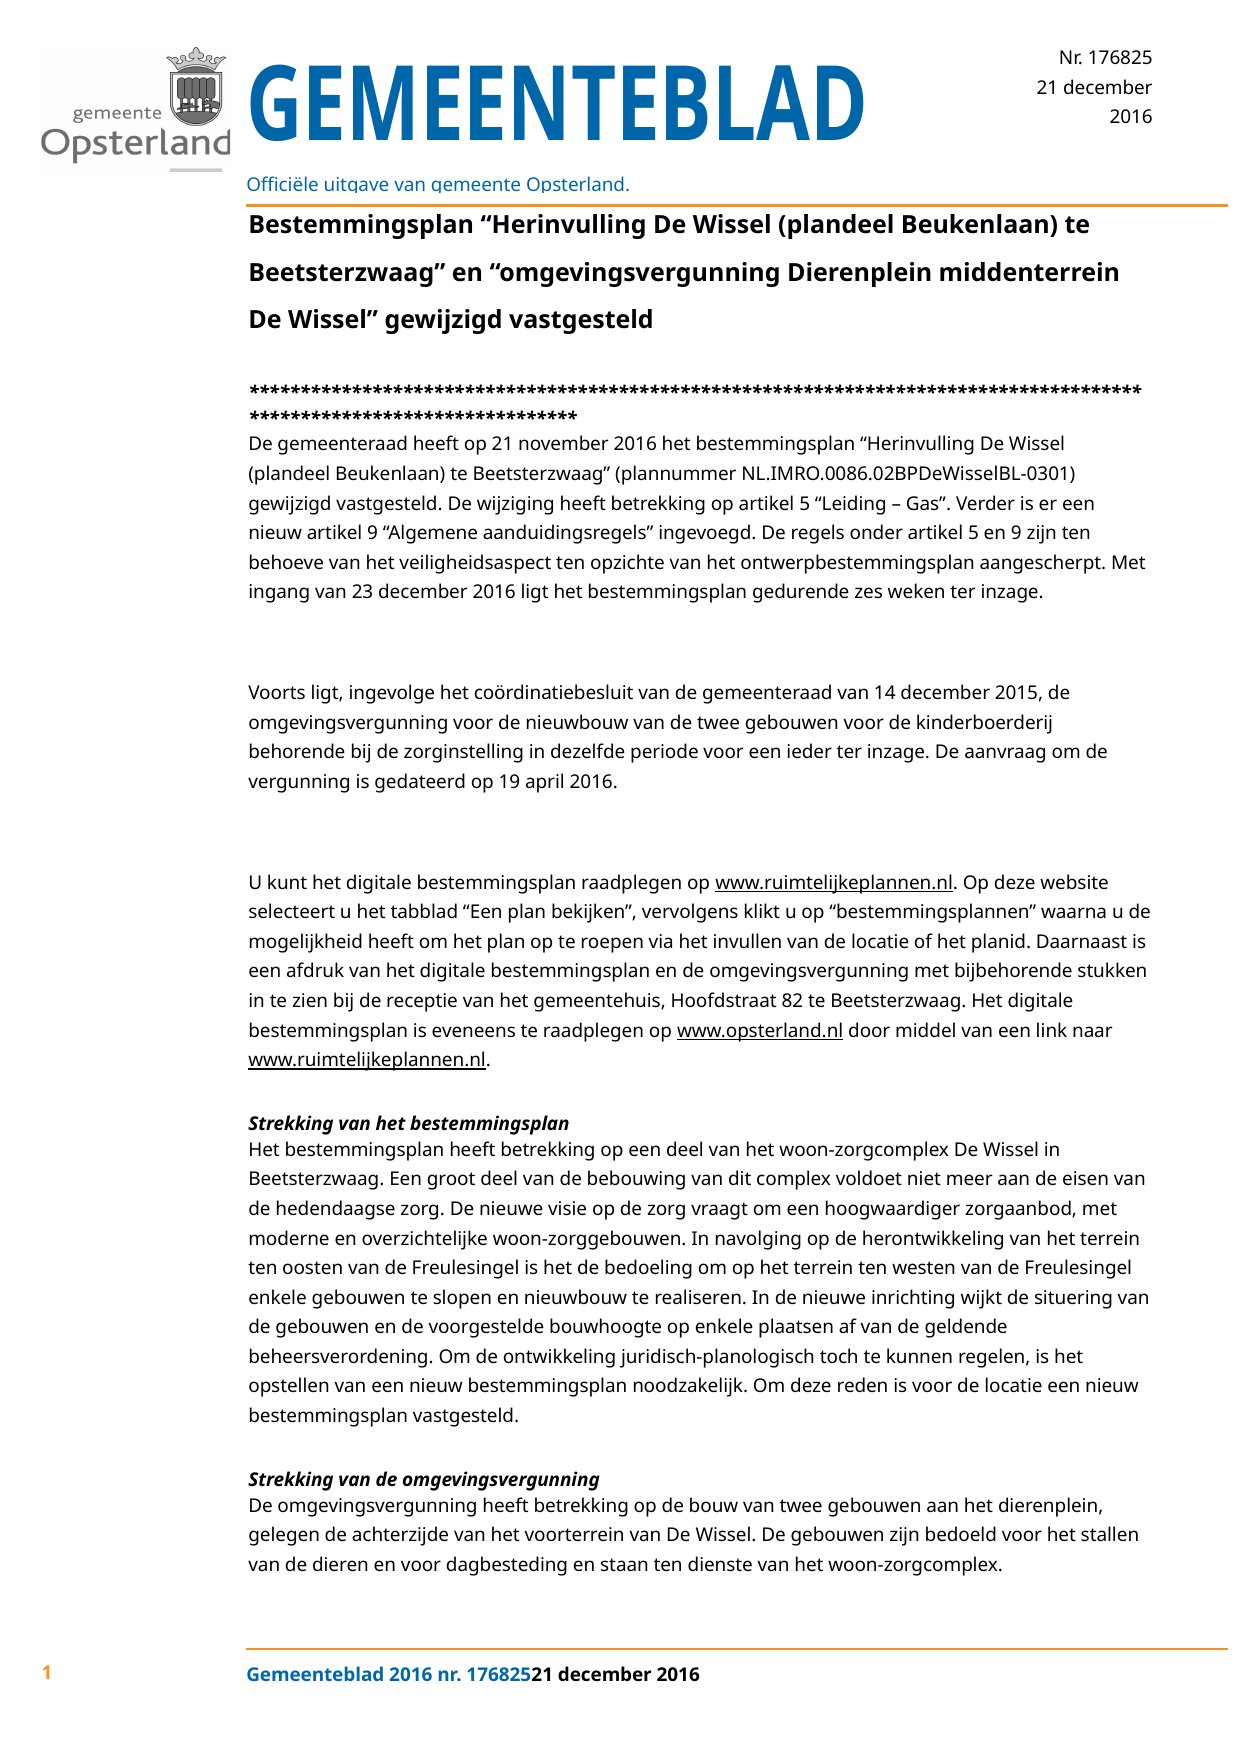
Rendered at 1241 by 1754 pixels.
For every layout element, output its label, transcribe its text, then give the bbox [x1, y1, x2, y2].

picture [41, 47, 231, 172]
text Het bestemmingsplan heeft betrekking op een deel van het woon-zorgcomplex De Wissel in Beetsterzwaag. Een groot deel van de bebouwing van dit complex voldoet niet meer aan de eisen van de hedendaagse zorg. De nieuwe visie op de zorg vraagt om een hoogwaardiger zorgaanbod, met moderne en overzichtelijke woon-zorggebouwen. In navolging op de herontwikkeling van het terrein ten oosten van de Freulesingel is het de bedoeling om op het terrein ten westen van de Freulesingel enkele gebouwen te slopen en nieuwbouw te realiseren. In de nieuwe inrichting wijkt de situering van de gebouwen en de voorgestelde bouwhoogte op enkele plaatsen af van de geldende beheersverordening. Om de ontwikkeling juridisch-planologisch toch te kunnen regelen, is het opstellen van een nieuw bestemmingsplan noodzakelijk. Om deze reden is voor de locatie een nieuw bestemmingsplan vastgesteld. [248, 1136, 1152, 1428]
text Strekking van de omgevingsvergunning [248, 1466, 1152, 1492]
text De omgevingsvergunning heeft betrekking op de bouw van twee gebouwen aan het dierenplein, gelegen de achterzijde van het voorterrein van De Wissel. De gebouwen zijn bedoeld voor het stallen van de dieren en voor dagbesteding en staan ten dienste van het woon-zorgcomplex. [248, 1492, 1152, 1577]
text U kunt het digitale bestemmingsplan raadplegen op www.ruimtelijkeplannen.nl. Op deze website selecteert u het tabblad “Een plan bekijken”, vervolgens klikt u op “bestemmingsplannen” waarna u de mogelijkheid heeft om het plan op te roepen via het invullen van de locatie of het planid. Daarnaast is een afdruk van het digitale bestemmingsplan en de omgevingsvergunning met bijbehorende stukken in te zien bij de receptie van het gemeentehuis, Hoofdstraat 82 te Beetsterzwaag. Het digitale bestemmingsplan is eveneens te raadplegen op www.opsterland.nl door middel van een link naar www.ruimtelijkeplannen.nl. [248, 869, 1152, 1072]
text De gemeenteraad heeft op 21 november 2016 het bestemmingsplan “Herinvulling De Wissel (plandeel Beukenlaan) te Beetsterzwaag” (plannummer NL.IMRO.0086.02BPDeWisselBL-0301) gewijzigd vastgesteld. De wijziging heeft betrekking op artikel 5 “Leiding – Gas”. Verder is er een nieuw artikel 9 “Algemene aanduidingsregels” ingevoegd. De regels onder artikel 5 en 9 zijn ten behoeve van het veiligheidsaspect ten opzichte van het ontwerpbestemmingsplan aangescherpt. Met ingang van 23 december 2016 ligt het bestemmingsplan gedurende zes weken ter inzage. [248, 431, 1152, 604]
text *********************************************************************************************************************** [248, 379, 1152, 431]
text Bestemmingsplan “Herinvulling De Wissel (plandeel Beukenlaan) te Beetsterzwaag” en “omgevingsvergunning Dierenplein middenterrein De Wissel” gewijzigd vastgesteld [248, 207, 1152, 336]
text Voorts ligt, ingevolge het coördinatiebesluit van de gemeenteraad van 14 december 2015, de omgevingsvergunning voor de nieuwbouw van de twee gebouwen voor de kinderboerderij behorende bij de zorginstelling in dezelfde periode voor een ieder ter inzage. De aanvraag om de vergunning is gedateerd op 19 april 2016. [248, 679, 1152, 794]
text Strekking van het bestemmingsplan [248, 1110, 1152, 1136]
